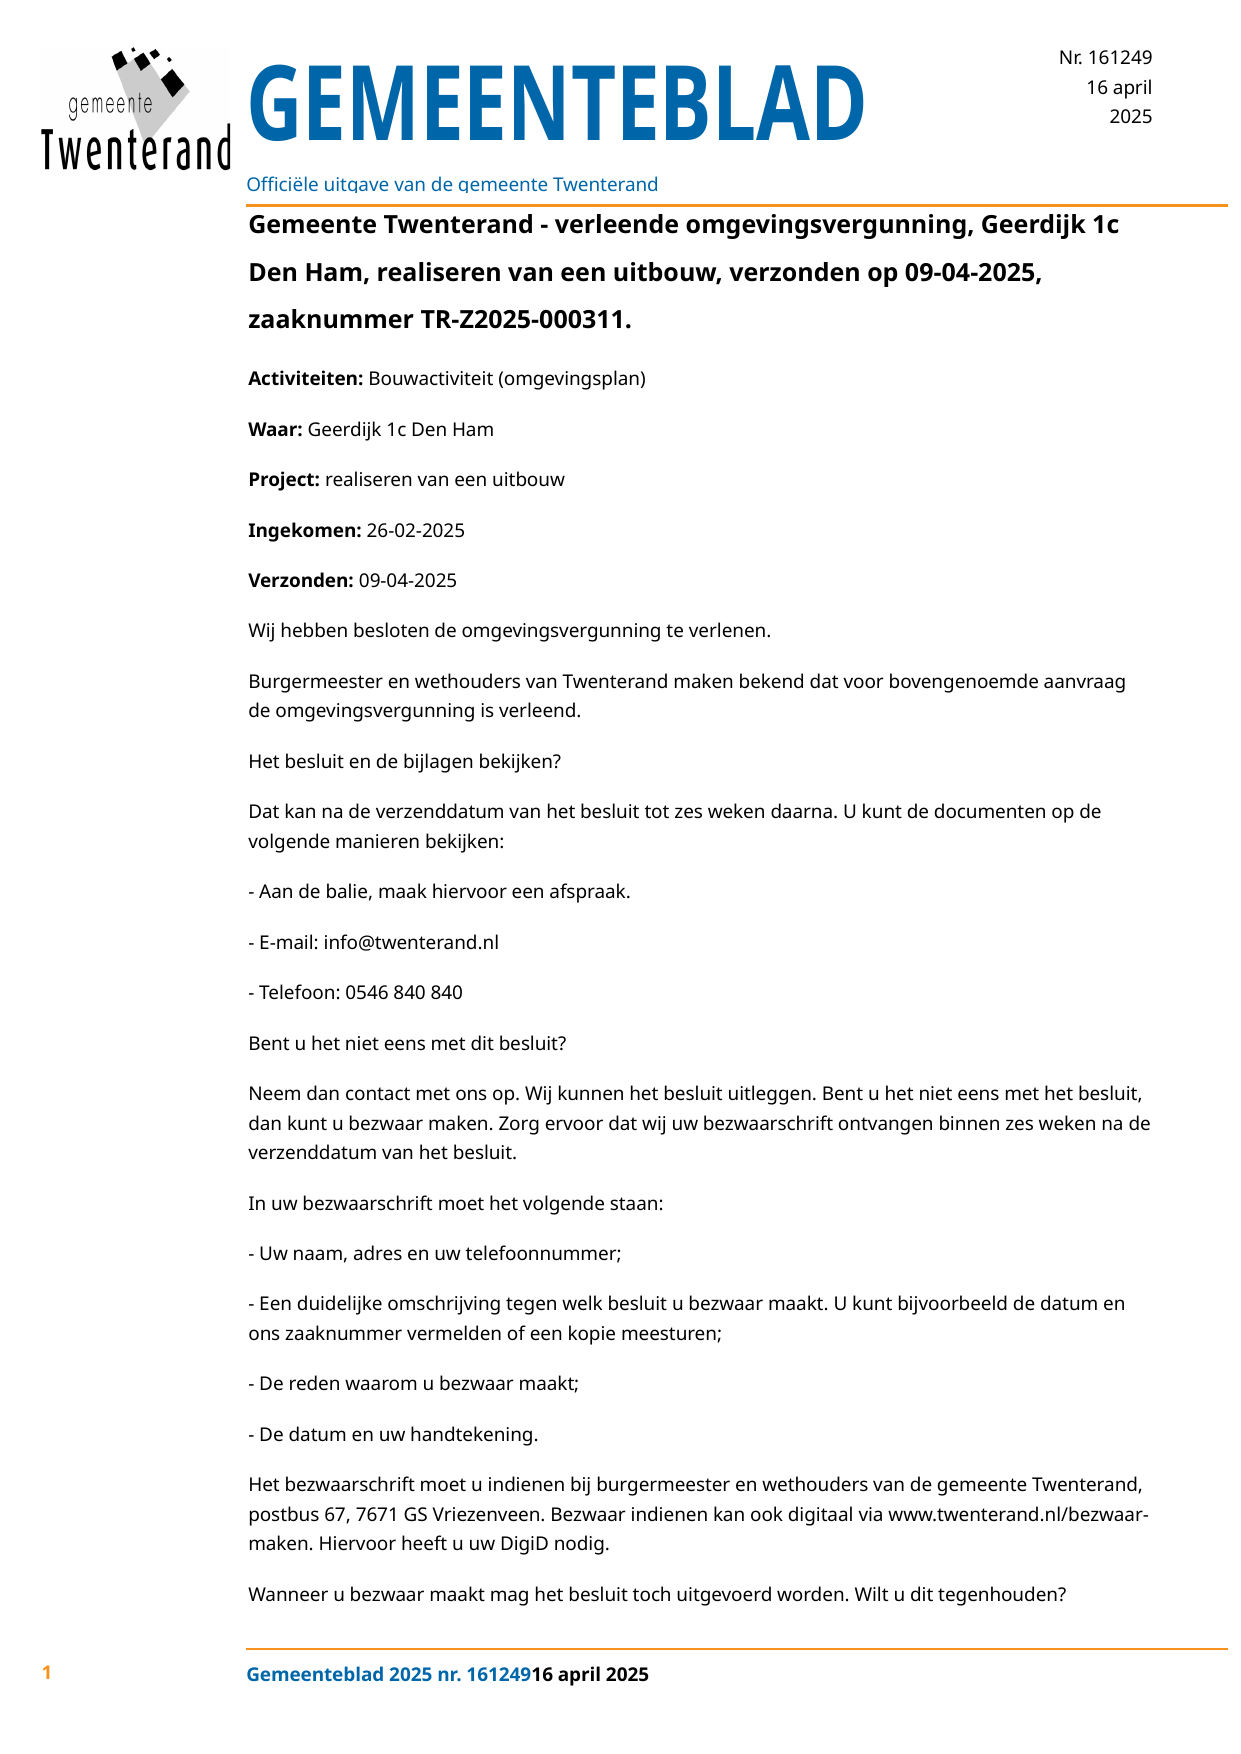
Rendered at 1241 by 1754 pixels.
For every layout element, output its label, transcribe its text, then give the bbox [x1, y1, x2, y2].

picture [41, 47, 231, 172]
text Burgermeester en wethouders van Twenterand maken bekend dat voor bovengenoemde aanvraag de omgevingsvergunning is verleend. [248, 668, 1152, 723]
text Bent u het niet eens met dit besluit? [248, 1030, 1152, 1055]
text Neem dan contact met ons op. Wij kunnen het besluit uitleggen. Bent u het niet eens met het besluit, dan kunt u bezwaar maken. Zorg ervoor dat wij uw bezwaarschrift ontvangen binnen zes weken na de verzenddatum van het besluit. [248, 1080, 1152, 1165]
text Verzonden: 09-04-2025 [248, 567, 1152, 593]
text In uw bezwaarschrift moet het volgende staan: [248, 1190, 1152, 1215]
text Ingekomen: 26-02-2025 [248, 517, 1152, 542]
text Het bezwaarschrift moet u indienen bij burgermeester en wethouders van de gemeente Twenterand, postbus 67, 7671 GS Vriezenveen. Bezwaar indienen kan ook digitaal via www.twenterand.nl/bezwaar-maken. Hiervoor heeft u uw DigiD nodig. [248, 1471, 1152, 1556]
text Waar: Geerdijk 1c Den Ham [248, 416, 1152, 442]
text - E-mail: info@twenterand.nl [248, 929, 1152, 954]
text Wanneer u bezwaar maakt mag het besluit toch uitgevoerd worden. Wilt u dit tegenhouden? [248, 1581, 1152, 1607]
text Activiteiten: Bouwactiviteit (omgevingsplan) [248, 366, 1152, 391]
text - De reden waarom u bezwaar maakt; [248, 1371, 1152, 1396]
text Het besluit en de bijlagen bekijken? [248, 748, 1152, 774]
text - Uw naam, adres en uw telefoonnummer; [248, 1240, 1152, 1266]
text - De datum en uw handtekening. [248, 1421, 1152, 1447]
text - Een duidelijke omschrijving tegen welk besluit u bezwaar maakt. U kunt bijvoorbeeld de datum en ons zaaknummer vermelden of een kopie meesturen; [248, 1291, 1152, 1346]
text Dat kan na de verzenddatum van het besluit tot zes weken daarna. U kunt de documenten op de volgende manieren bekijken: [248, 798, 1152, 854]
text - Telefoon: 0546 840 840 [248, 979, 1152, 1005]
text Project: realiseren van een uitbouw [248, 466, 1152, 492]
text - Aan de balie, maak hiervoor een afspraak. [248, 878, 1152, 904]
text Wij hebben besloten de omgevingsvergunning te verlenen. [248, 618, 1152, 643]
text Gemeente Twenterand - verleende omgevingsvergunning, Geerdijk 1c Den Ham, realiseren van een uitbouw, verzonden op 09-04-2025, zaaknummer TR-Z2025-000311. [248, 207, 1152, 336]
